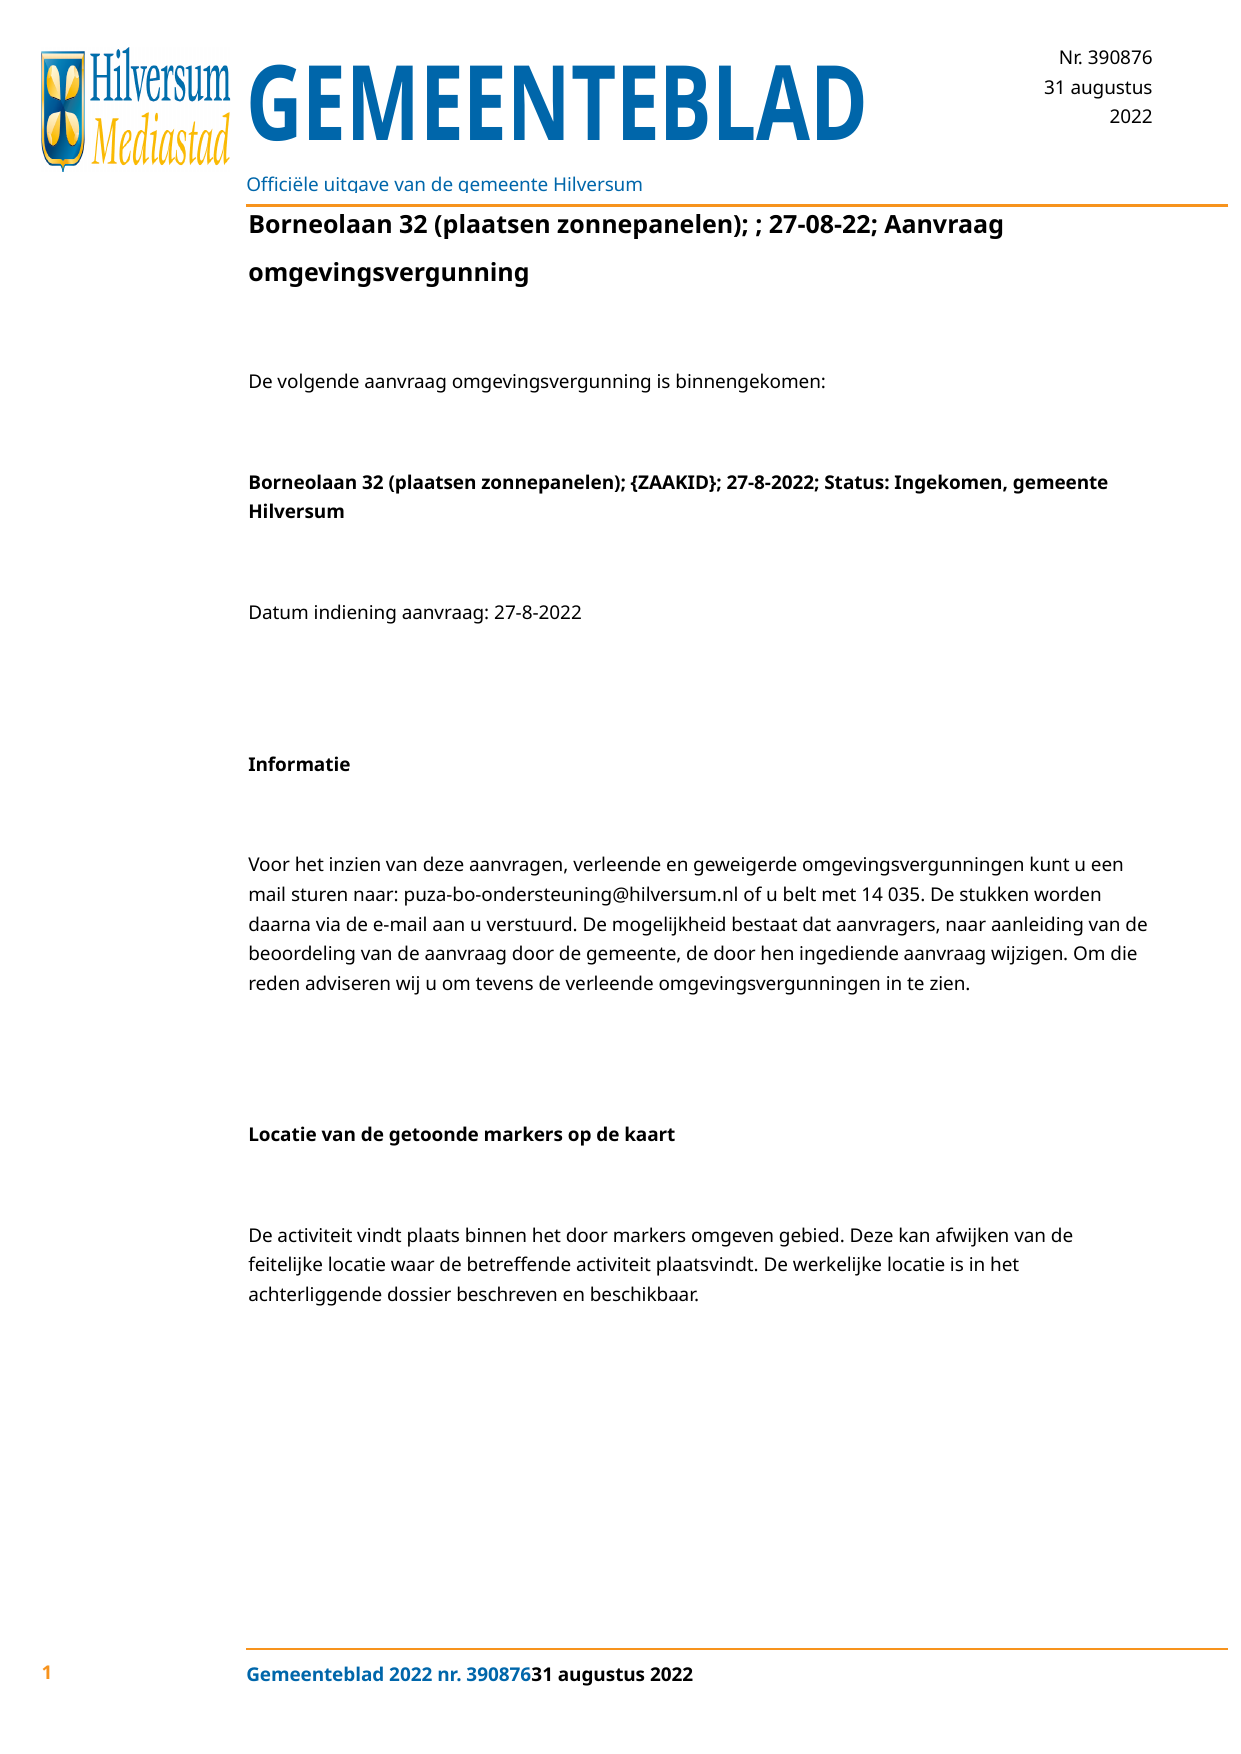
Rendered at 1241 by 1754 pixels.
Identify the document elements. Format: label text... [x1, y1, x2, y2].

text Locatie van de getoonde markers op de kaart [248, 1121, 1152, 1147]
text Informatie [248, 751, 1152, 777]
picture [41, 47, 231, 172]
text De activiteit vindt plaats binnen het door markers omgeven gebied. Deze kan afwijken van de feitelijke locatie waar de betreffende activiteit plaatsvindt. De werkelijke locatie is in het achterliggende dossier beschreven en beschikbaar. [248, 1222, 1152, 1307]
text Datum indiening aanvraag: 27-8-2022 [248, 599, 1152, 625]
text Voor het inzien van deze aanvragen, verleende en geweigerde omgevingsvergunningen kunt u een mail sturen naar: puza-bo-ondersteuning@hilversum.nl of u belt met 14 035. De stukken worden daarna via de e-mail aan u verstuurd. De mogelijkheid bestaat dat aanvragers, naar aanleiding van de beoordeling van de aanvraag door de gemeente, de door hen ingediende aanvraag wijzigen. Om die reden adviseren wij u om tevens de verleende omgevingsvergunningen in te zien. [248, 852, 1152, 996]
text Borneolaan 32 (plaatsen zonnepanelen); ; 27-08-22; Aanvraag omgevingsvergunning [248, 207, 1152, 288]
text De volgende aanvraag omgevingsvergunning is binnengekomen: [248, 368, 1152, 394]
text Borneolaan 32 (plaatsen zonnepanelen); {ZAAKID}; 27-8-2022; Status: Ingekomen, gemeente Hilversum [248, 469, 1152, 524]
